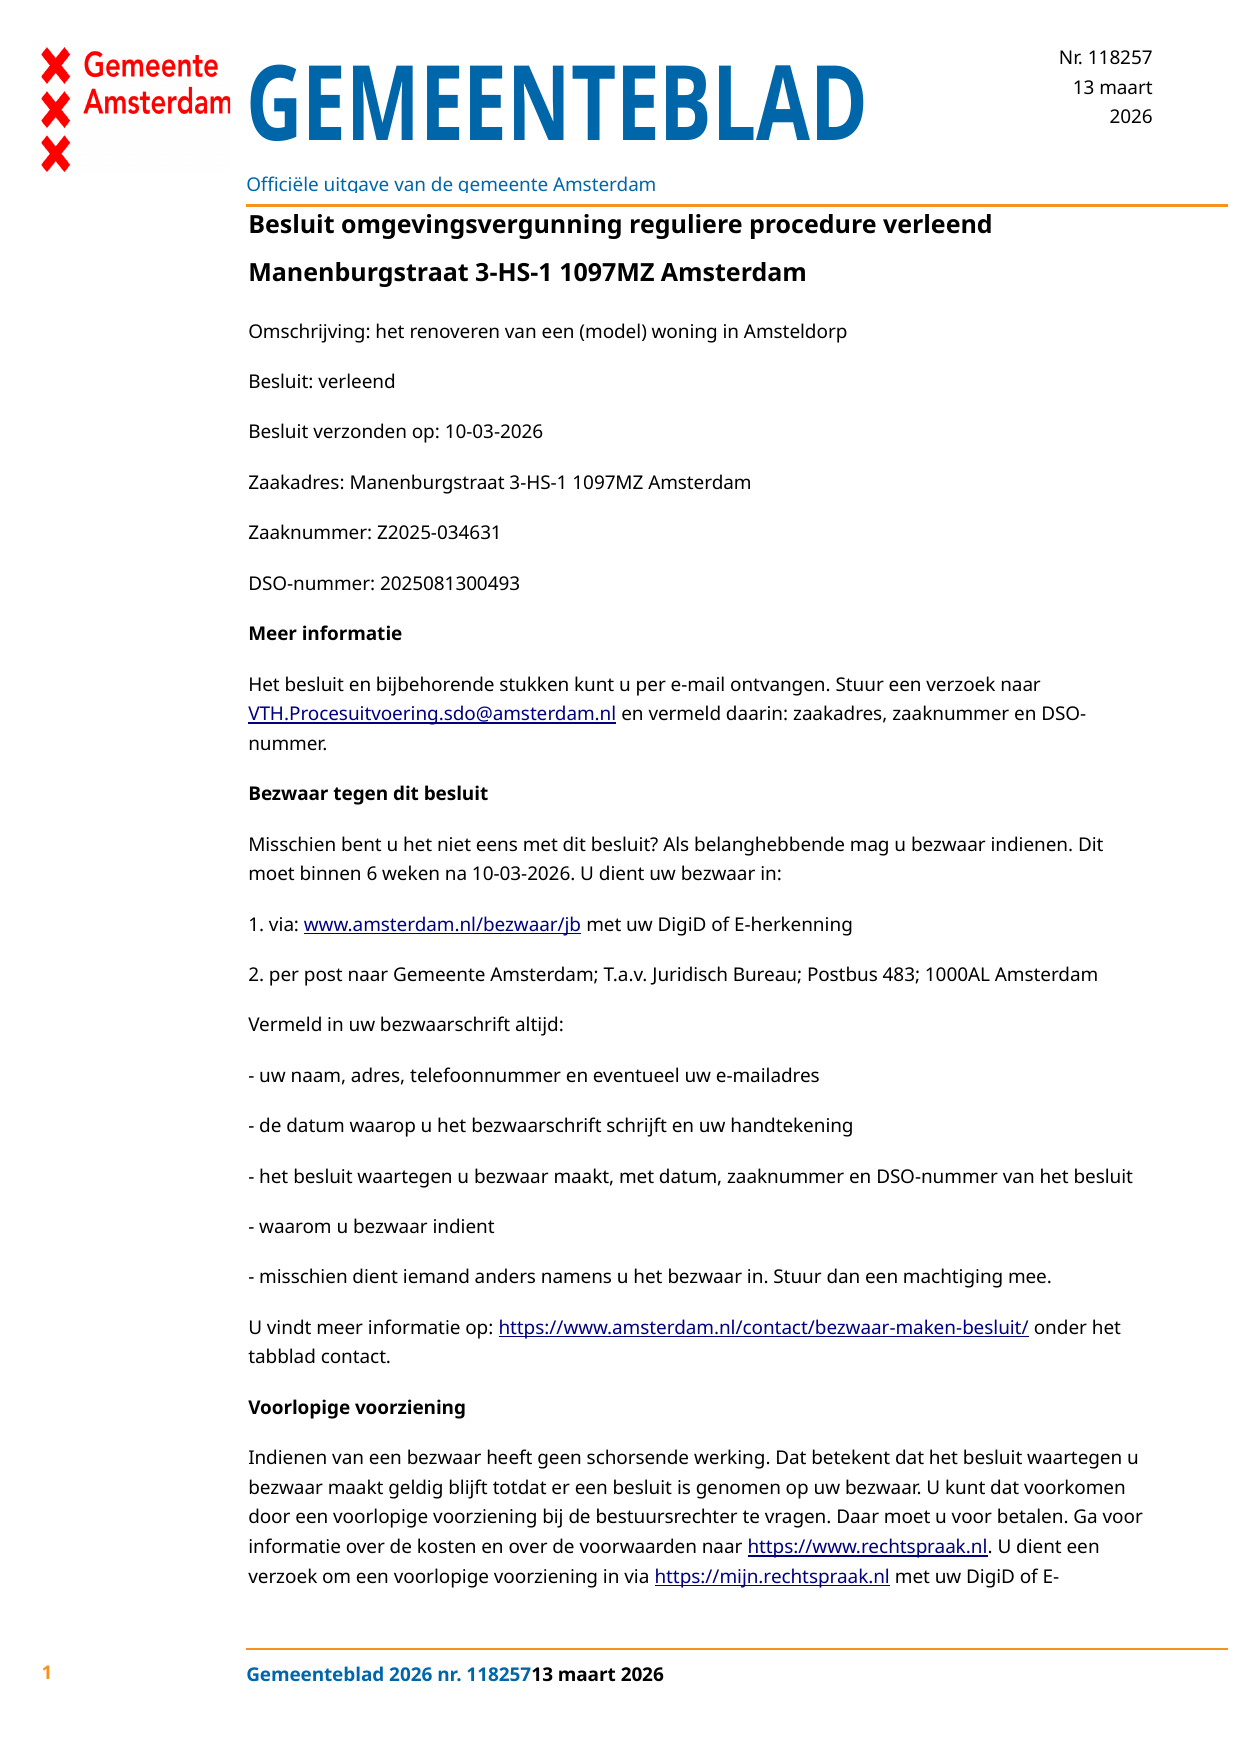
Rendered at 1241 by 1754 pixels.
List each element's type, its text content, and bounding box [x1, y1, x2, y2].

text - uw naam, adres, telefoonnummer en eventueel uw e-mailadres [248, 1062, 1152, 1088]
text U vindt meer informatie op: https://www.amsterdam.nl/contact/bezwaar-maken-besluit/ onder het tabblad contact. [248, 1314, 1152, 1369]
text Omschrijving: het renoveren van een (model) woning in Amsteldorp [248, 318, 1152, 344]
text Besluit: verleend [248, 368, 1152, 394]
text - waarom u bezwaar indient [248, 1213, 1152, 1239]
text Besluit verzonden op: 10-03-2026 [248, 419, 1152, 444]
text - misschien dient iemand anders namens u het bezwaar in. Stuur dan een machtiging mee. [248, 1264, 1152, 1289]
text Indienen van een bezwaar heeft geen schorsende werking. Dat betekent dat het besluit waartegen u bezwaar maakt geldig blijft totdat er een besluit is genomen op uw bezwaar. U kunt dat voorkomen door een voorlopige voorziening bij de bestuursrechter te vragen. Daar moet u voor betalen. Ga voor informatie over de kosten en over de voorwaarden naar https://www.rechtspraak.nl. U dient een verzoek om een voorlopige voorziening in via https://mijn.rechtspraak.nl met uw DigiD of E- [248, 1444, 1152, 1589]
text Vermeld in uw bezwaarschrift altijd: [248, 1012, 1152, 1037]
text - het besluit waartegen u bezwaar maakt, met datum, zaaknummer en DSO-nummer van het besluit [248, 1163, 1152, 1189]
text Besluit omgevingsvergunning reguliere procedure verleend Manenburgstraat 3-HS-1 1097MZ Amsterdam [248, 207, 1152, 288]
text Bezwaar tegen dit besluit [248, 780, 1152, 806]
picture [41, 47, 231, 172]
text DSO-nummer: 2025081300493 [248, 570, 1152, 596]
text 1. via: www.amsterdam.nl/bezwaar/jb met uw DigiD of E-herkenning [248, 911, 1152, 937]
text Het besluit en bijbehorende stukken kunt u per e-mail ontvangen. Stuur een verzoek naar VTH.Procesuitvoering.sdo@amsterdam.nl en vermeld daarin: zaakadres, zaaknummer en DSO-nummer. [248, 671, 1152, 756]
text Zaakadres: Manenburgstraat 3-HS-1 1097MZ Amsterdam [248, 469, 1152, 495]
text Misschien bent u het niet eens met dit besluit? Als belanghebbende mag u bezwaar indienen. Dit moet binnen 6 weken na 10-03-2026. U dient uw bezwaar in: [248, 831, 1152, 886]
text 2. per post naar Gemeente Amsterdam; T.a.v. Juridisch Bureau; Postbus 483; 1000AL Amsterdam [248, 961, 1152, 987]
text Zaaknummer: Z2025-034631 [248, 519, 1152, 545]
text Meer informatie [248, 620, 1152, 646]
text - de datum waarop u het bezwaarschrift schrijft en uw handtekening [248, 1112, 1152, 1138]
text Voorlopige voorziening [248, 1394, 1152, 1420]
